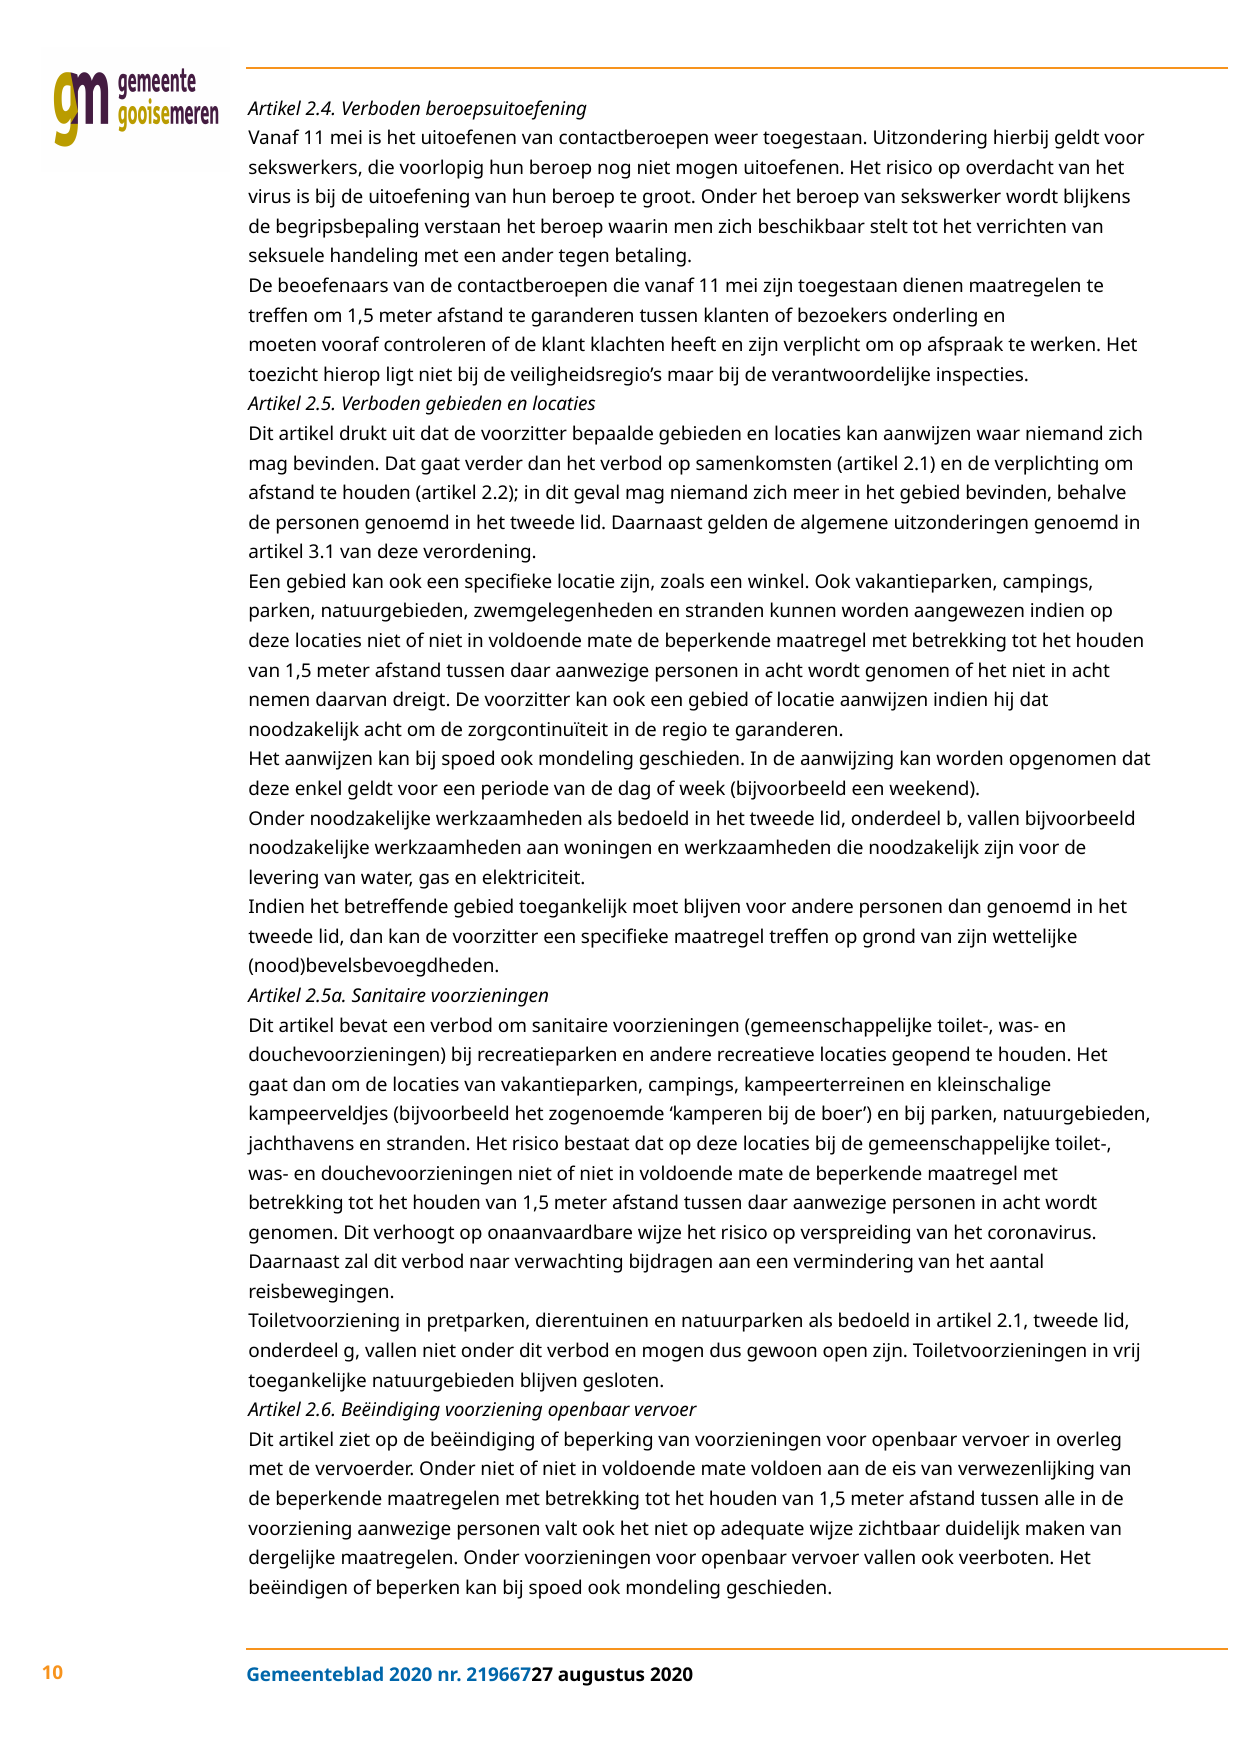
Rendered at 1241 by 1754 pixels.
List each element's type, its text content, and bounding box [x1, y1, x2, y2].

text Dit artikel ziet op de beëindiging of beperking van voorzieningen voor openbaar vervoer in overleg met de vervoerder. Onder niet of niet in voldoende mate voldoen aan de eis van verwezenlijking van de beperkende maatregelen met betrekking tot het houden van 1,5 meter afstand tussen alle in de voorziening aanwezige personen valt ook het niet op adequate wijze zichtbaar duidelijk maken van dergelijke maatregelen. Onder voorzieningen voor openbaar vervoer vallen ook veerboten. Het beëindigen of beperken kan bij spoed ook mondeling geschieden. [248, 1426, 1152, 1600]
text Onder noodzakelijke werkzaamheden als bedoeld in het tweede lid, onderdeel b, vallen bijvoorbeeld noodzakelijke werkzaamheden aan woningen en werkzaamheden die noodzakelijk zijn voor de levering van water, gas en elektriciteit. [248, 805, 1152, 890]
text Artikel 2.5a. Sanitaire voorzieningen [248, 982, 1152, 1008]
text Dit artikel bevat een verbod om sanitaire voorzieningen (gemeenschappelijke toilet-, was- en douchevoorzieningen) bij recreatieparken en andere recreatieve locaties geopend te houden. Het gaat dan om de locaties van vakantieparken, campings, kampeerterreinen en kleinschalige kampeerveldjes (bijvoorbeeld het zogenoemde ‘kamperen bij de boer’) en bij parken, natuurgebieden, jachthavens en stranden. Het risico bestaat dat op deze locaties bij de gemeenschappelijke toilet-, was- en douchevoorzieningen niet of niet in voldoende mate de beperkende maatregel met betrekking tot het houden van 1,5 meter afstand tussen daar aanwezige personen in acht wordt genomen. Dit verhoogt op onaanvaardbare wijze het risico op verspreiding van het coronavirus. Daarnaast zal dit verbod naar verwachting bijdragen aan een vermindering van het aantal reisbewegingen. [248, 1012, 1152, 1304]
text Een gebied kan ook een specifieke locatie zijn, zoals een winkel. Ook vakantieparken, campings, parken, natuurgebieden, zwemgelegenheden en stranden kunnen worden aangewezen indien op deze locaties niet of niet in voldoende mate de beperkende maatregel met betrekking tot het houden van 1,5 meter afstand tussen daar aanwezige personen in acht wordt genomen of het niet in acht nemen daarvan dreigt. De voorzitter kan ook een gebied of locatie aanwijzen indien hij dat noodzakelijk acht om de zorgcontinuïteit in de regio te garanderen. [248, 568, 1152, 742]
text Indien het betreffende gebied toegankelijk moet blijven voor andere personen dan genoemd in het tweede lid, dan kan de voorzitter een specifieke maatregel treffen op grond van zijn wettelijke (nood)bevelsbevoegdheden. [248, 893, 1152, 978]
text Artikel 2.4. Verboden beroepsuitoefening [248, 95, 1152, 121]
text Vanaf 11 mei is het uitoefenen van contactberoepen weer toegestaan. Uitzondering hierbij geldt voor sekswerkers, die voorlopig hun beroep nog niet mogen uitoefenen. Het risico op overdacht van het virus is bij de uitoefening van hun beroep te groot. Onder het beroep van sekswerker wordt blijkens de begripsbepaling verstaan het beroep waarin men zich beschikbaar stelt tot het verrichten van seksuele handeling met een ander tegen betaling. [248, 124, 1152, 268]
text De beoefenaars van de contactberoepen die vanaf 11 mei zijn toegestaan dienen maatregelen te treffen om 1,5 meter afstand te garanderen tussen klanten of bezoekers onderling en [248, 272, 1152, 328]
text Toiletvoorziening in pretparken, dierentuinen en natuurparken als bedoeld in artikel 2.1, tweede lid, onderdeel g, vallen niet onder dit verbod en mogen dus gewoon open zijn. Toiletvoorzieningen in vrij toegankelijke natuurgebieden blijven gesloten. [248, 1308, 1152, 1393]
text Dit artikel drukt uit dat de voorzitter bepaalde gebieden en locaties kan aanwijzen waar niemand zich mag bevinden. Dat gaat verder dan het verbod op samenkomsten (artikel 2.1) en de verplichting om afstand te houden (artikel 2.2); in dit geval mag niemand zich meer in het gebied bevinden, behalve de personen genoemd in het tweede lid. Daarnaast gelden de algemene uitzonderingen genoemd in artikel 3.1 van deze verordening. [248, 420, 1152, 564]
text moeten vooraf controleren of de klant klachten heeft en zijn verplicht om op afspraak te werken. Het toezicht hierop ligt niet bij de veiligheidsregio’s maar bij de verantwoordelijke inspecties. [248, 331, 1152, 387]
text Artikel 2.5. Verboden gebieden en locaties [248, 391, 1152, 416]
text Het aanwijzen kan bij spoed ook mondeling geschieden. In de aanwijzing kan worden opgenomen dat deze enkel geldt voor een periode van de dag of week (bijvoorbeeld een weekend). [248, 746, 1152, 801]
picture [41, 47, 231, 172]
text Artikel 2.6. Beëindiging voorziening openbaar vervoer [248, 1396, 1152, 1422]
